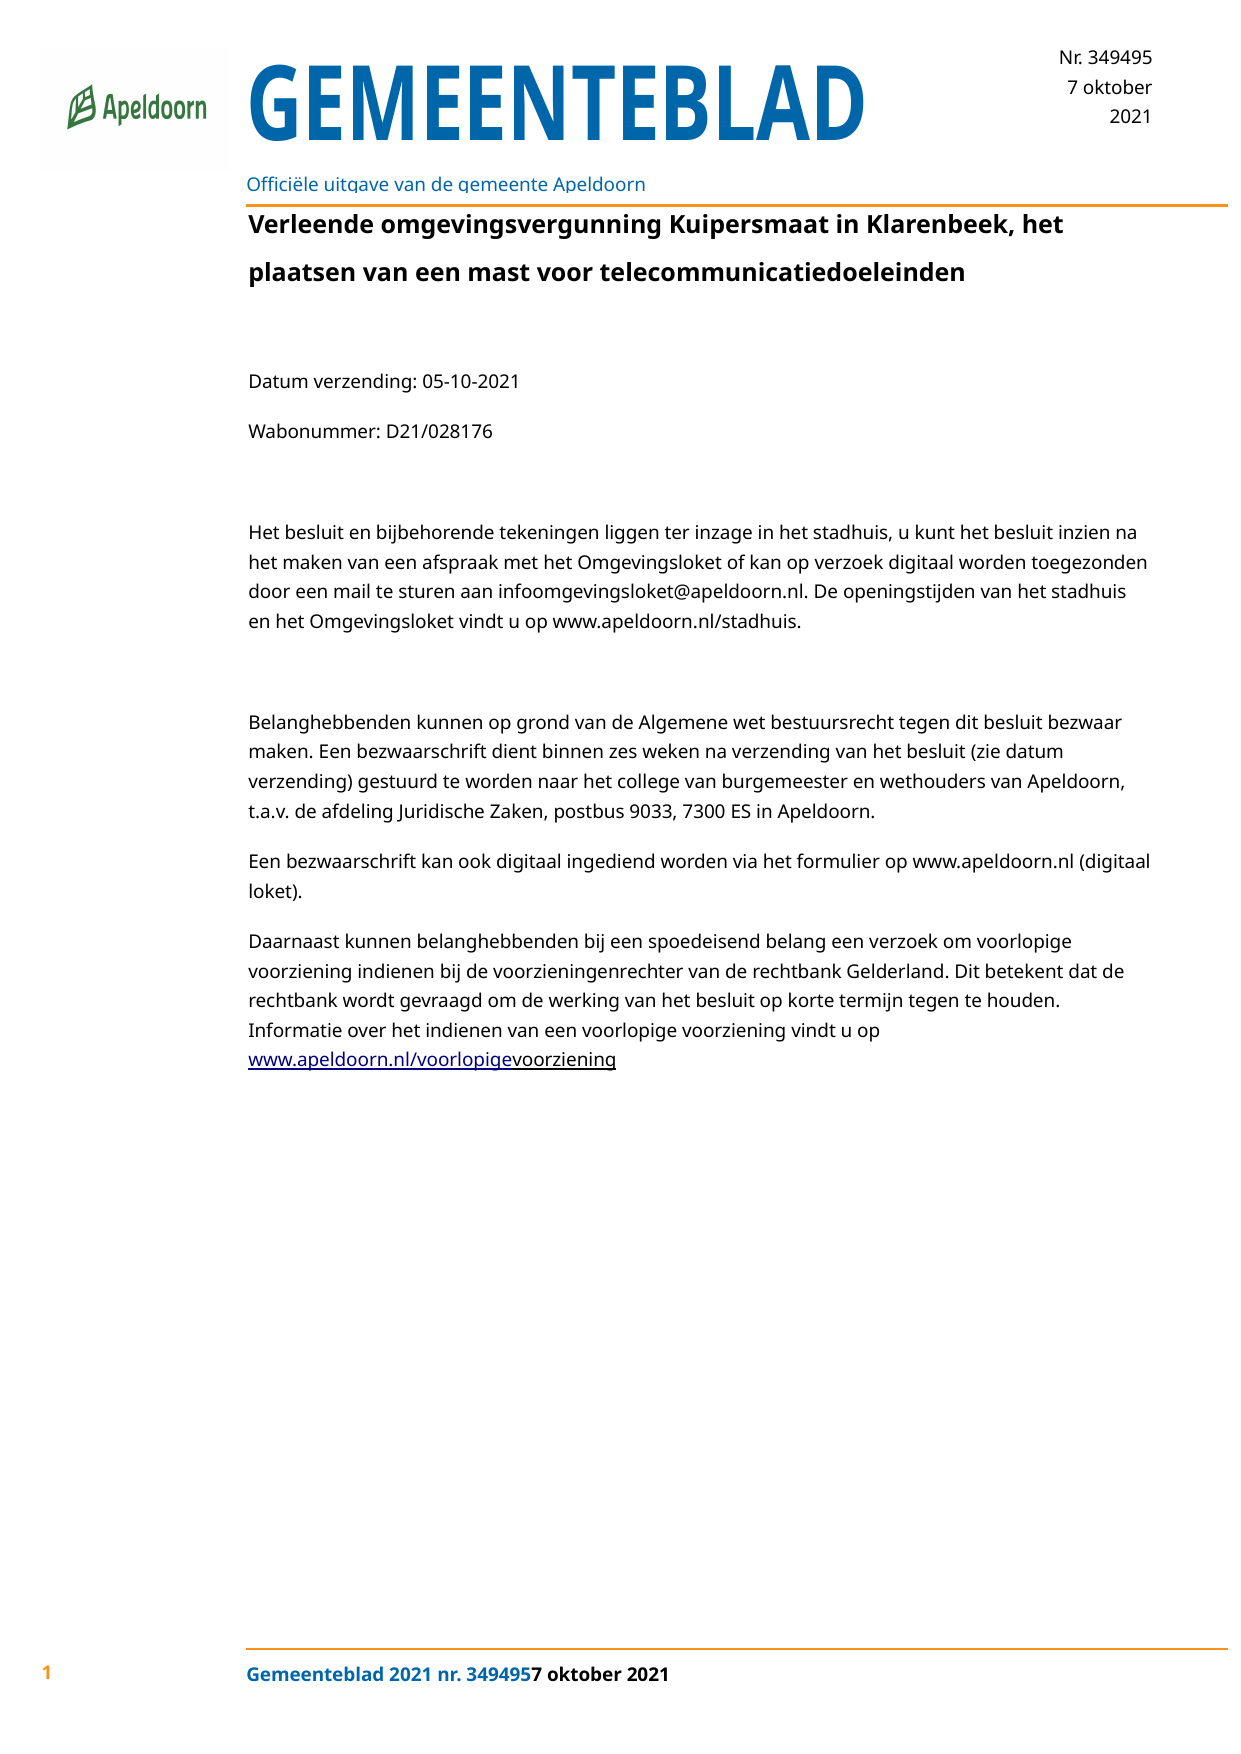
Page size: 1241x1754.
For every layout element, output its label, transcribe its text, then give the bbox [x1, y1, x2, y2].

text Het besluit en bijbehorende tekeningen liggen ter inzage in het stadhuis, u kunt het besluit inzien na het maken van een afspraak met het Omgevingsloket of kan op verzoek digitaal worden toegezonden door een mail te sturen aan infoomgevingsloket@apeldoorn.nl. De openingstijden van het stadhuis en het Omgevingsloket vindt u op www.apeldoorn.nl/stadhuis. [248, 519, 1152, 634]
text Datum verzending: 05-10-2021 [248, 368, 1152, 394]
text Een bezwaarschrift kan ook digitaal ingediend worden via het formulier op www.apeldoorn.nl (digitaal loket). [248, 848, 1152, 904]
picture [41, 47, 231, 172]
text Daarnaast kunnen belanghebbenden bij een spoedeisend belang een verzoek om voorlopige voorziening indienen bij de voorzieningenrechter van de rechtbank Gelderland. Dit betekent dat de rechtbank wordt gevraagd om de werking van het besluit op korte termijn tegen te houden. Informatie over het indienen van een voorlopige voorziening vindt u op www.apeldoorn.nl/voorlopigevoorziening [248, 928, 1152, 1072]
text Wabonummer: D21/028176 [248, 419, 1152, 444]
text Belanghebbenden kunnen op grond van de Algemene wet bestuursrecht tegen dit besluit bezwaar maken. Een bezwaarschrift dient binnen zes weken na verzending van het besluit (zie datum verzending) gestuurd te worden naar het college van burgemeester en wethouders van Apeldoorn, t.a.v. de afdeling Juridische Zaken, postbus 9033, 7300 ES in Apeldoorn. [248, 709, 1152, 824]
text Verleende omgevingsvergunning Kuipersmaat in Klarenbeek, het plaatsen van een mast voor telecommunicatiedoeleinden [248, 207, 1152, 288]
